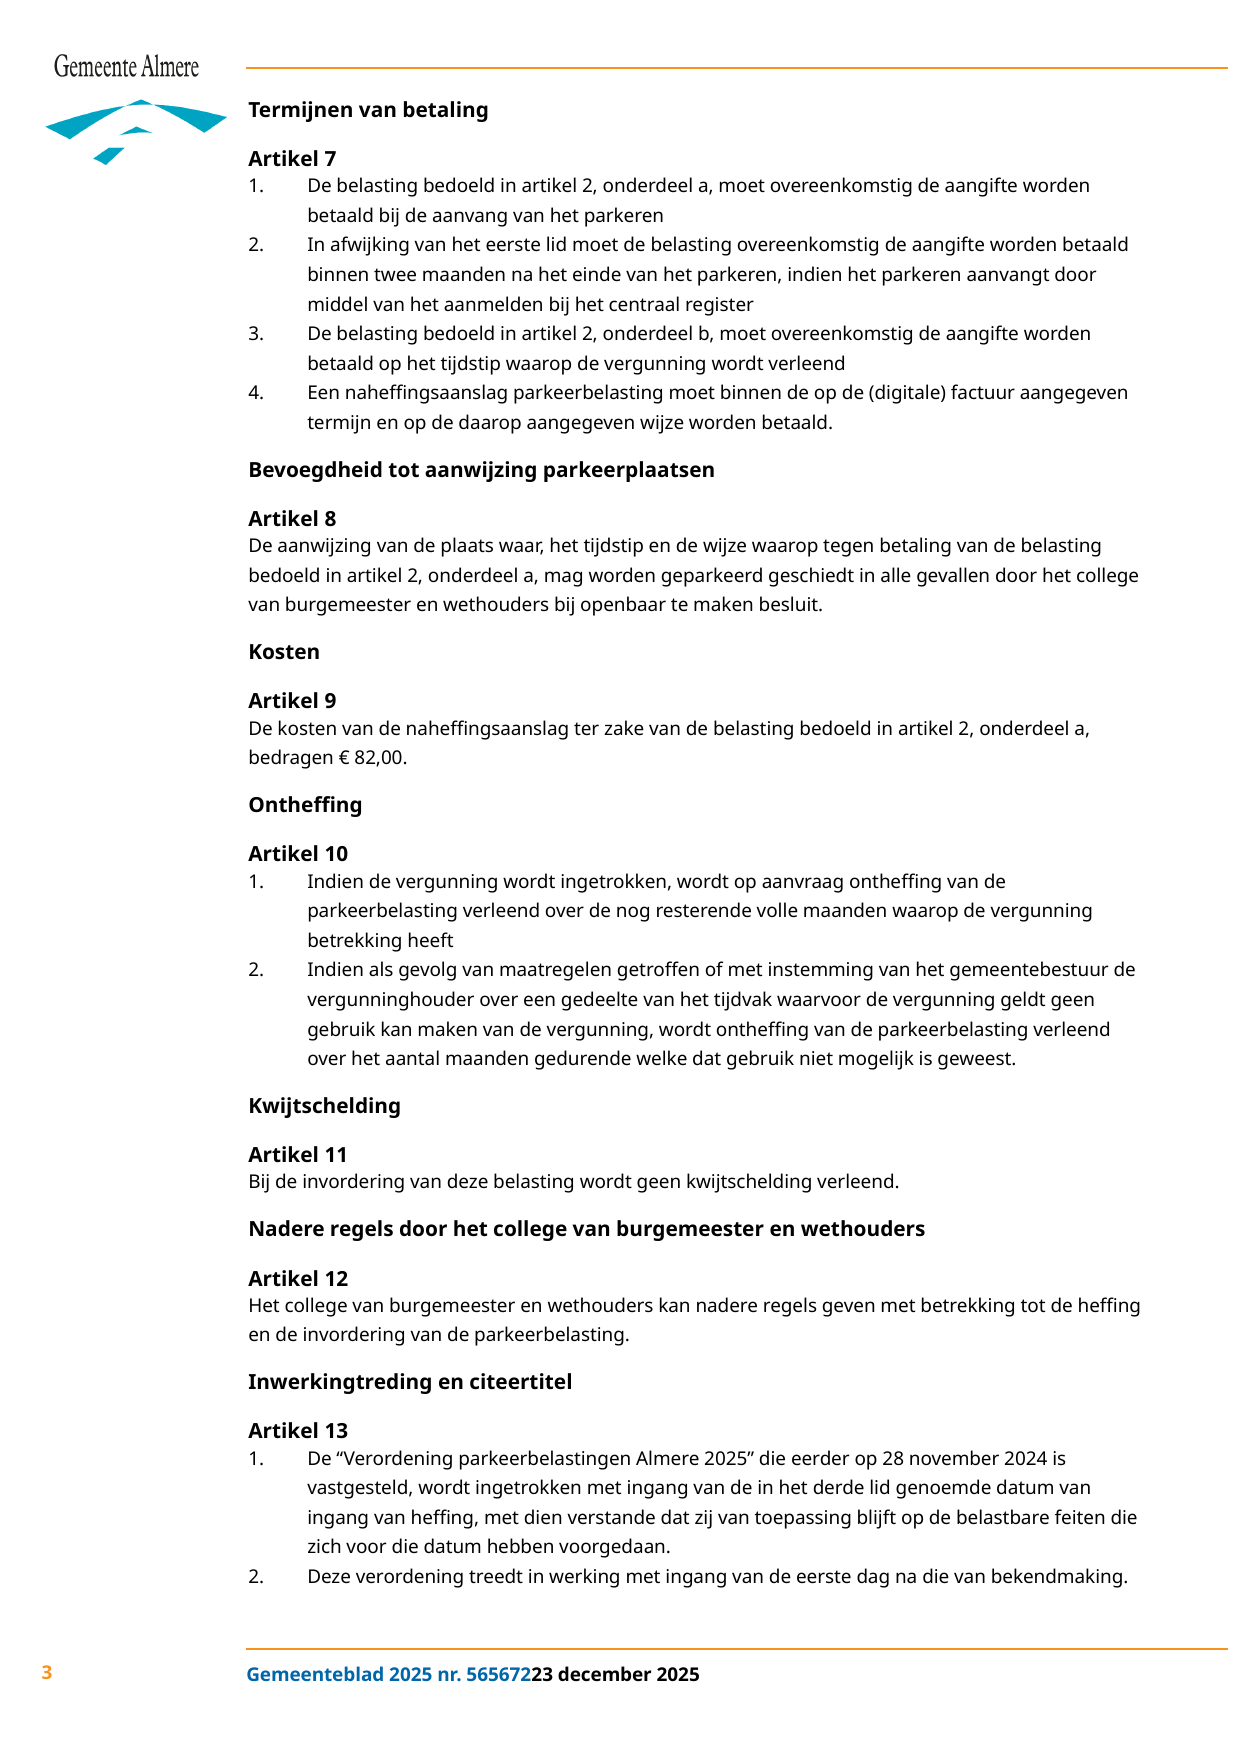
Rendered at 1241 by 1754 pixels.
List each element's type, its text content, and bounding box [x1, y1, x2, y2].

text Artikel 9 [248, 687, 1152, 715]
text Artikel 13 [248, 1417, 1152, 1445]
list In afwijking van het eerste lid moet de belasting overeenkomstig de aangifte worden betaald binnen twee maanden na het einde van het parkeren, indien het parkeren aanvangt door middel van het aanmelden bij het centraal register [248, 232, 1152, 317]
list Deze verordening treedt in werking met ingang van de eerste dag na die van bekendmaking. [248, 1563, 1152, 1589]
list Een naheffingsaanslag parkeerbelasting moet binnen de op de (digitale) factuur aangegeven termijn en op de daarop aangegeven wijze worden betaald. [248, 379, 1152, 435]
text Ontheffing [248, 790, 1152, 819]
list De belasting bedoeld in artikel 2, onderdeel b, moet overeenkomstig de aangifte worden betaald op het tijdstip waarop de vergunning wordt verleend [248, 320, 1152, 376]
text Artikel 12 [248, 1264, 1152, 1292]
list Indien als gevolg van maatregelen getroffen of met instemming van het gemeentebestuur de vergunninghouder over een gedeelte van het tijdvak waarvoor de vergunning geldt geen gebruik kan maken van de vergunning, wordt ontheffing van de parkeerbelasting verleend over het aantal maanden gedurende welke dat gebruik niet mogelijk is geweest. [248, 957, 1152, 1071]
text Bij de invordering van deze belasting wordt geen kwijtschelding verleend. [248, 1169, 1152, 1194]
list De belasting bedoeld in artikel 2, onderdeel a, moet overeenkomstig de aangifte worden betaald bij de aanvang van het parkeren [248, 172, 1152, 228]
picture [41, 47, 231, 172]
text Termijnen van betaling [248, 95, 1152, 123]
text Kwijtschelding [248, 1091, 1152, 1119]
text De kosten van de naheffingsaanslag ter zake van de belasting bedoeld in artikel 2, onderdeel a, bedragen € 82,00. [248, 715, 1152, 770]
text Artikel 11 [248, 1140, 1152, 1169]
list De “Verordening parkeerbelastingen Almere 2025” die eerder op 28 november 2024 is vastgesteld, wordt ingetrokken met ingang van de in het derde lid genoemde datum van ingang van heffing, met dien verstande dat zij van toepassing blijft op de belastbare feiten die zich voor die datum hebben voorgedaan. [248, 1445, 1152, 1559]
text Bevoegdheid tot aanwijzing parkeerplaatsen [248, 455, 1152, 483]
text De aanwijzing van de plaats waar, het tijdstip en de wijze waarop tegen betaling van de belasting bedoeld in artikel 2, onderdeel a, mag worden geparkeerd geschiedt in alle gevallen door het college van burgemeester en wethouders bij openbaar te maken besluit. [248, 532, 1152, 617]
text Inwerkingtreding en citeertitel [248, 1367, 1152, 1396]
text Artikel 8 [248, 504, 1152, 532]
text Artikel 10 [248, 839, 1152, 868]
text Het college van burgemeester en wethouders kan nadere regels geven met betrekking tot de heffing en de invordering van de parkeerbelasting. [248, 1292, 1152, 1347]
list Indien de vergunning wordt ingetrokken, wordt op aanvraag ontheffing van de parkeerbelasting verleend over de nog resterende volle maanden waarop de vergunning betrekking heeft [248, 868, 1152, 953]
text Artikel 7 [248, 144, 1152, 172]
text Kosten [248, 637, 1152, 666]
text Nadere regels door het college van burgemeester en wethouders [248, 1214, 1152, 1243]
